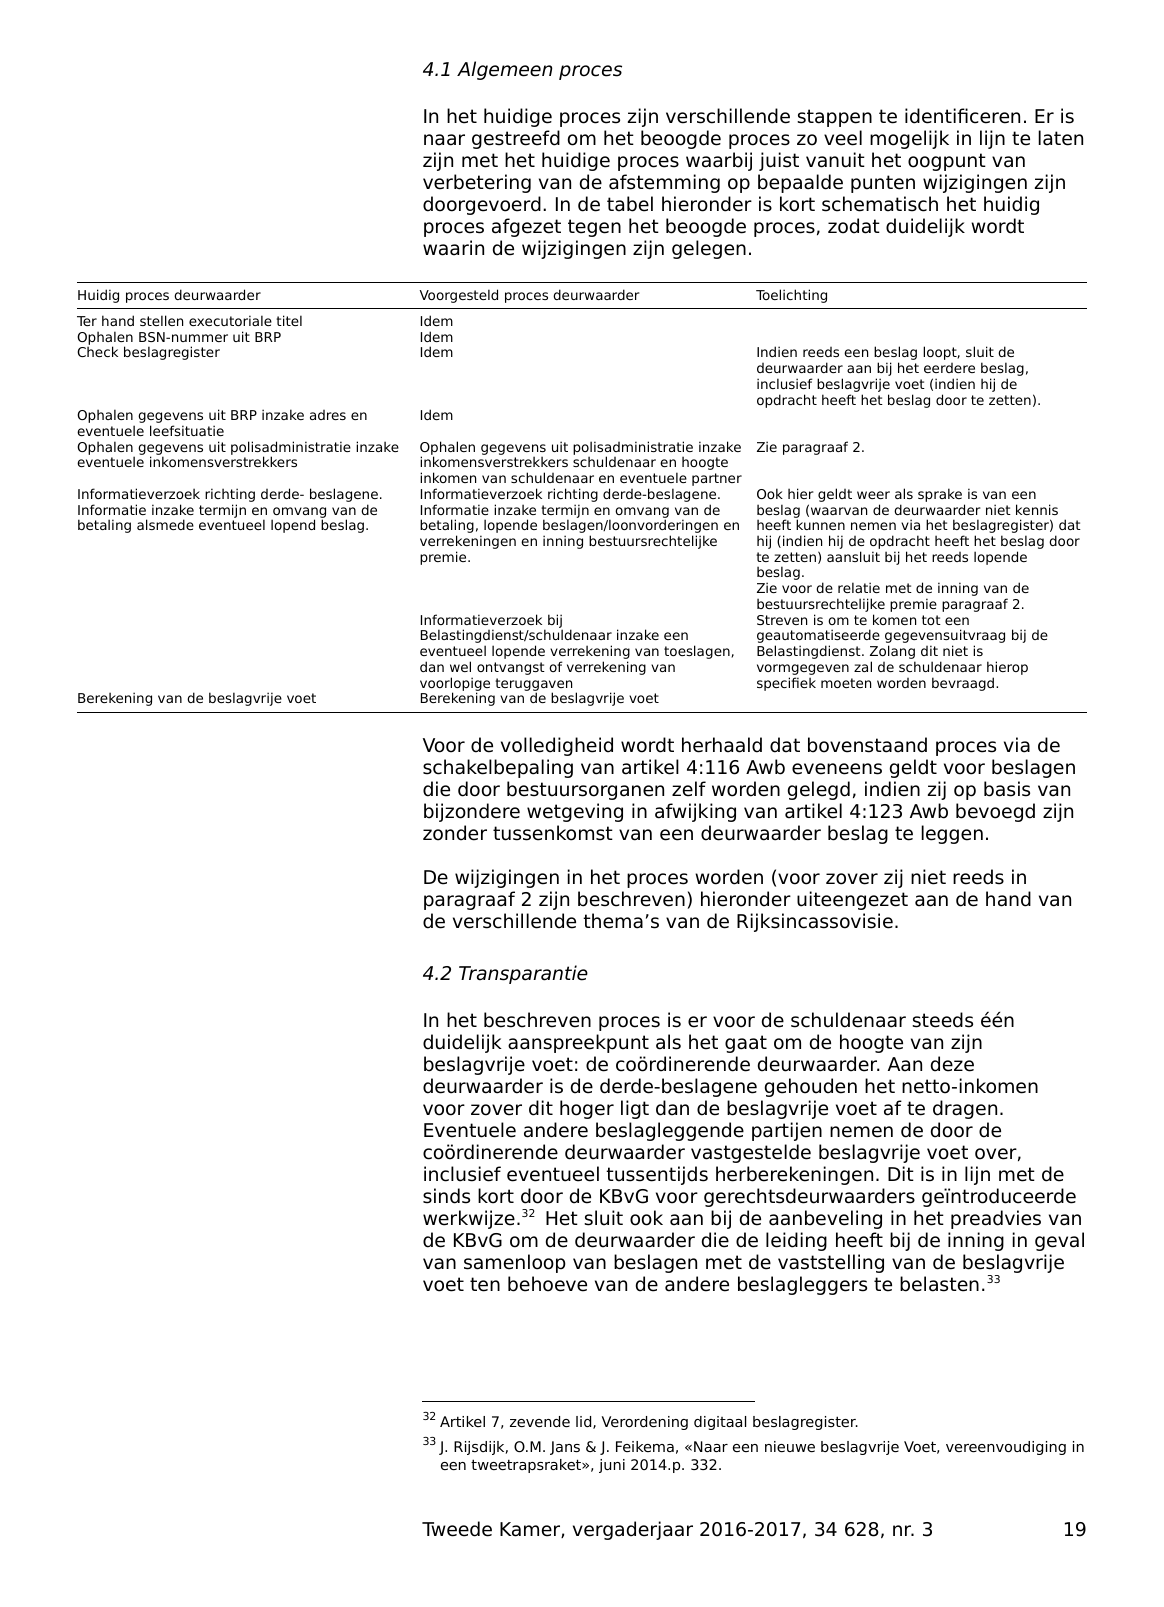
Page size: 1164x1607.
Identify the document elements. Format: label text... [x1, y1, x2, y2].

table_cell Ophalen gegevens uit polisadministratie inzake inkomensverstrekkers schuldenaar en hoogte inkomen van schuldenaar en eventuele partner [413, 440, 750, 487]
table_cell Idem [413, 329, 750, 345]
table_cell Ter hand stellen executoriale titel [77, 309, 413, 329]
text J. Rijsdijk, O.M. Jans & J. Feikema, «Naar een nieuwe beslagvrije Voet, vereenvoudiging in een tweetrapsraket», juni 2014.p. 332. [422, 1435, 1087, 1474]
table_cell Ophalen gegevens uit polisadministratie inzake eventuele inkomensverstrekkers [77, 440, 413, 487]
text Voor de volledigheid wordt herhaald dat bovenstaand proces via de schakelbepaling van artikel 4:116 Awb eveneens geldt voor beslagen die door bestuursorganen zelf worden gelegd, indien zij op basis van bijzondere wetgeving in afwijking van artikel 4:123 Awb bevoegd zijn zonder tussenkomst van een deurwaarder beslag te leggen. [422, 735, 1087, 845]
text In het beschreven proces is er voor de schuldenaar steeds één duidelijk aanspreekpunt als het gaat om de hoogte van zijn beslagvrije voet: de coördinerende deurwaarder. Aan deze deurwaarder is de derde-beslagene gehouden het netto-inkomen voor zover dit hoger ligt dan de beslagvrije voet af te dragen. Eventuele andere beslagleggende partijen nemen de door de coördinerende deurwaarder vastgestelde beslagvrije voet over, inclusief eventueel tussentijds herberekeningen. Dit is in lijn met de sinds kort door de KBvG voor gerechtsdeurwaarders geïntroduceerde werkwijze. Het sluit ook aan bij de aanbeveling in het preadvies van de KBvG om de deurwaarder die de leiding heeft bij de inning in geval van samenloop van beslagen met de vaststelling van de beslagvrije voet ten behoeve van de andere beslagleggers te belasten. [422, 1010, 1087, 1296]
table_cell [750, 691, 1087, 712]
table_cell Check beslagregister [77, 345, 413, 408]
table_cell Informatieverzoek bij Belastingdienst/schuldenaar inzake een eventueel lopende verrekening van toeslagen, dan wel ontvangst of verrekening van voorlopige teruggaven [413, 613, 750, 691]
table_cell Ophalen gegevens uit BRP inzake adres en eventuele leefsituatie [77, 408, 413, 439]
table_cell Indien reeds een beslag loopt, sluit de deurwaarder aan bij het eerdere beslag, inclusief beslagvrije voet (indien hij de opdracht heeft het beslag door te zetten). [750, 345, 1087, 408]
table_cell Idem [413, 408, 750, 439]
text Artikel 7, zevende lid, Verordening digitaal beslagregister. [422, 1410, 1087, 1432]
table_cell Idem [413, 345, 750, 408]
table_cell Berekening van de beslagvrije voet [413, 691, 750, 712]
table_cell Informatieverzoek richting derde- beslagene. Informatie inzake termijn en omvang van de betaling alsmede eventueel lopend beslag. [77, 487, 413, 612]
table_cell [750, 408, 1087, 439]
table_header Huidig proces deurwaarder [77, 283, 413, 308]
table_cell [750, 329, 1087, 345]
table_cell Streven is om te komen tot een geautomatiseerde gegevensuitvraag bij de Belastingdienst. Zolang dit niet is vormgegeven zal de schuldenaar hierop specifiek moeten worden bevraagd. [750, 613, 1087, 691]
text De wijzigingen in het proces worden (voor zover zij niet reeds in paragraaf 2 zijn beschreven) hieronder uiteengezet aan de hand van de verschillende thema’s van de Rijksincassovisie. [422, 867, 1087, 933]
table_cell [77, 613, 413, 691]
text In het huidige proces zijn verschillende stappen te identificeren. Er is naar gestreefd om het beoogde proces zo veel mogelijk in lijn te laten zijn met het huidige proces waarbij juist vanuit het oogpunt van verbetering van de afstemming op bepaalde punten wijzigingen zijn doorgevoerd. In de tabel hieronder is kort schematisch het huidig proces afgezet tegen het beoogde proces, zodat duidelijk wordt waarin de wijzigingen zijn gelegen. [422, 106, 1087, 260]
table_header Toelichting [750, 283, 1087, 308]
table_cell [750, 309, 1087, 329]
subtitle 4.2 Transparantie [422, 963, 1087, 985]
table_cell Informatieverzoek richting derde-beslagene. Informatie inzake termijn en omvang van de betaling, lopende beslagen/loonvorderingen en verrekeningen en inning bestuursrechtelijke premie. [413, 487, 750, 612]
subtitle 4.1 Algemeen proces [422, 59, 1087, 81]
table_cell Zie paragraaf 2. [750, 440, 1087, 487]
table_cell Idem [413, 309, 750, 329]
table_cell Berekening van de beslagvrije voet [77, 691, 413, 712]
table_cell Ophalen BSN-nummer uit BRP [77, 329, 413, 345]
table_header Voorgesteld proces deurwaarder [413, 283, 750, 308]
table_cell Ook hier geldt weer als sprake is van een beslag (waarvan de deurwaarder niet kennis heeft kunnen nemen via het beslagregister) dat hij (indien hij de opdracht heeft het beslag door te zetten) aansluit bij het reeds lopende beslag. Zie voor de relatie met de inning van de bestuursrechtelijke premie paragraaf 2. [750, 487, 1087, 612]
